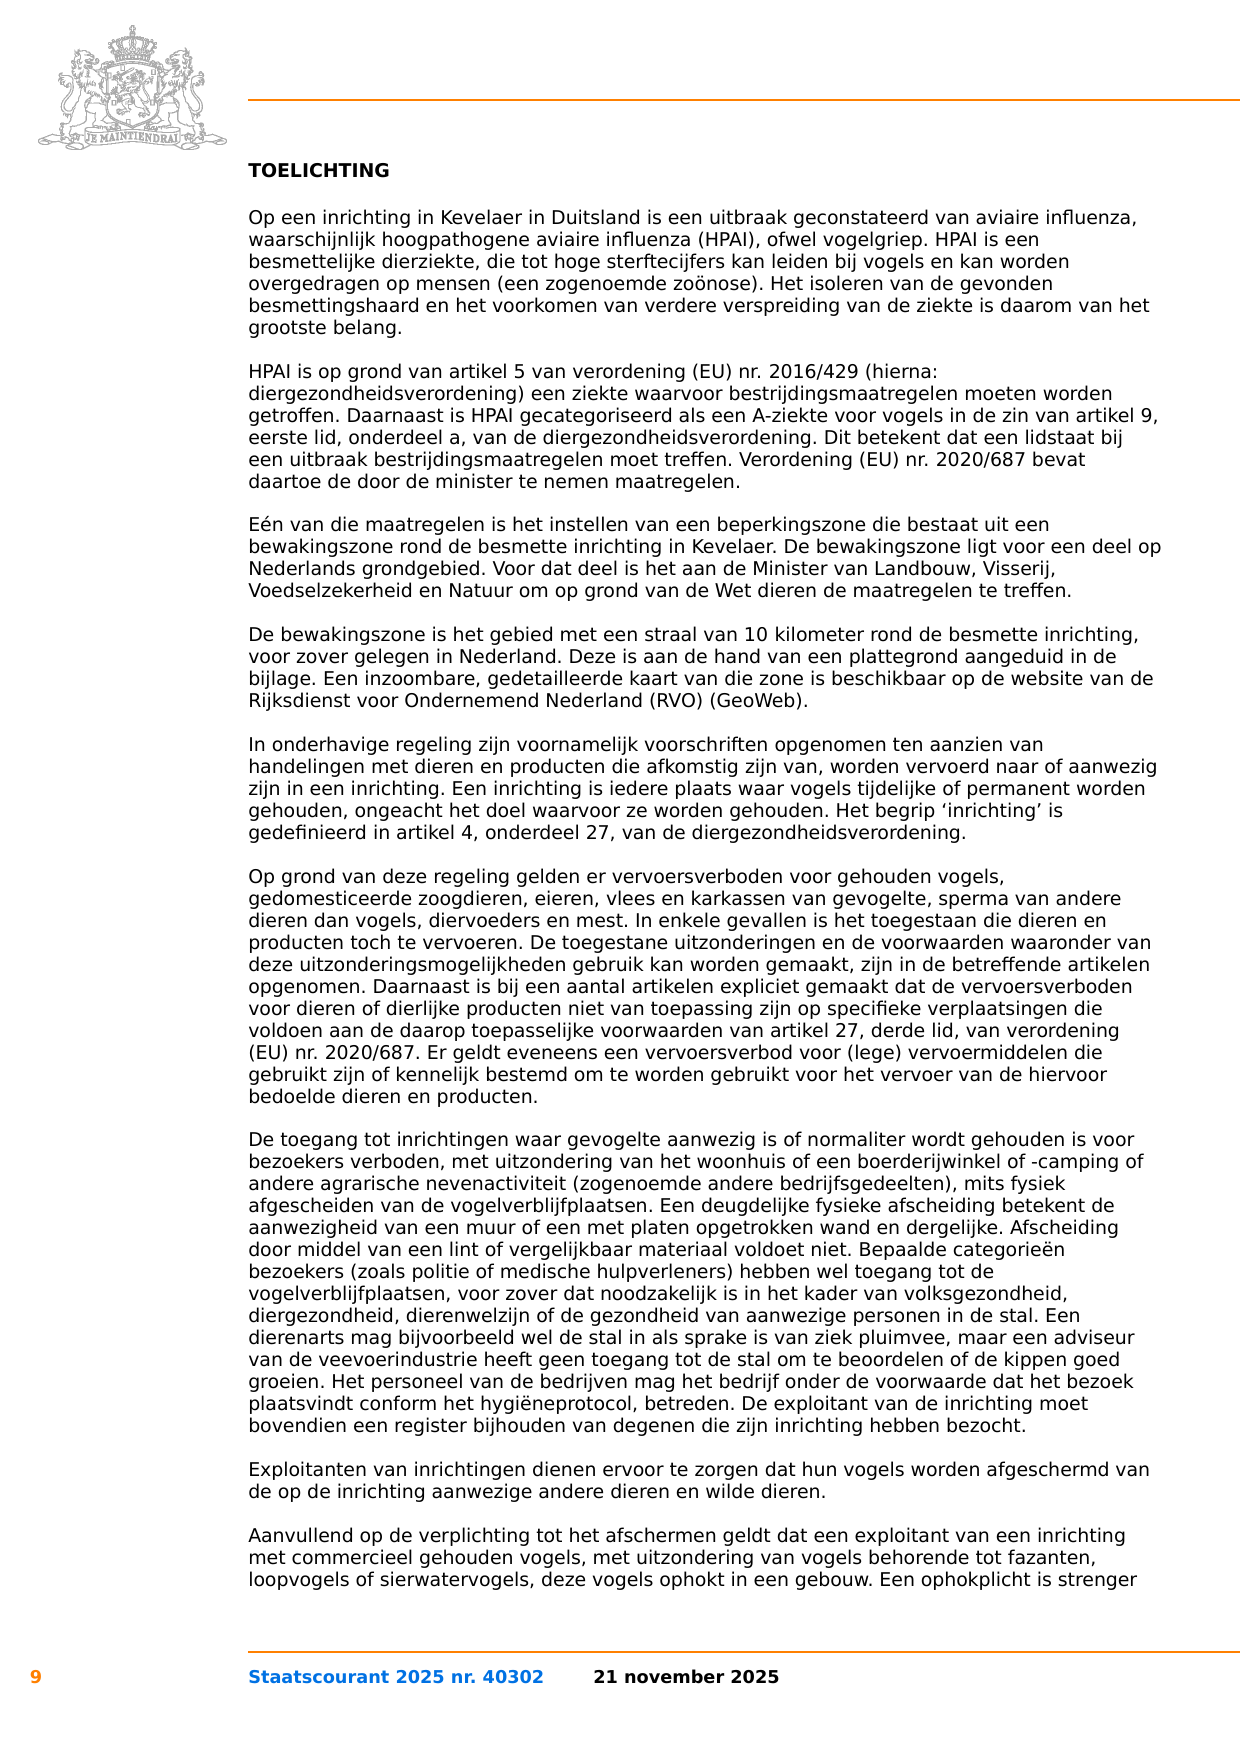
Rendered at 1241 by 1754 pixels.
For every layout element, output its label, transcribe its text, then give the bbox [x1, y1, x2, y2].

text Exploitanten van inrichtingen dienen ervoor te zorgen dat hun vogels worden afgeschermd van de op de inrichting aanwezige andere dieren en wilde dieren. [248, 1459, 1163, 1503]
text Op een inrichting in Kevelaer in Duitsland is een uitbraak geconstateerd van aviaire influenza, waarschijnlijk hoogpathogene aviaire influenza (HPAI), ofwel vogelgriep. HPAI is een besmettelijke dierziekte, die tot hoge sterftecijfers kan leiden bij vogels en kan worden overgedragen op mensen (een zogenoemde zoönose). Het isoleren van de gevonden besmettingshaard en het voorkomen van verdere verspreiding van de ziekte is daarom van het grootste belang. [248, 207, 1163, 339]
text Op grond van deze regeling gelden er vervoersverboden voor gehouden vogels, gedomesticeerde zoogdieren, eieren, vlees en karkassen van gevogelte, sperma van andere dieren dan vogels, diervoeders en mest. In enkele gevallen is het toegestaan die dieren en producten toch te vervoeren. De toegestane uitzonderingen en de voorwaarden waaronder van deze uitzonderingsmogelijkheden gebruik kan worden gemaakt, zijn in de betreffende artikelen opgenomen. Daarnaast is bij een aantal artikelen expliciet gemaakt dat de vervoersverboden voor dieren of dierlijke producten niet van toepassing zijn op specifieke verplaatsingen die voldoen aan de daarop toepasselijke voorwaarden van artikel 27, derde lid, van verordening (EU) nr. 2020/687. Er geldt eveneens een vervoersverbod voor (lege) vervoermiddelen die gebruikt zijn of kennelijk bestemd om te worden gebruikt voor het vervoer van de hiervoor bedoelde dieren en producten. [248, 866, 1163, 1107]
text HPAI is op grond van artikel 5 van verordening (EU) nr. 2016/429 (hierna: diergezondheidsverordening) een ziekte waarvoor bestrijdingsmaatregelen moeten worden getroffen. Daarnaast is HPAI gecategoriseerd als een A-ziekte voor vogels in de zin van artikel 9, eerste lid, onderdeel a, van de diergezondheidsverordening. Dit betekent dat een lidstaat bij een uitbraak bestrijdingsmaatregelen moet treffen. Verordening (EU) nr. 2020/687 bevat daartoe de door de minister te nemen maatregelen. [248, 361, 1163, 492]
text Eén van die maatregelen is het instellen van een beperkingszone die bestaat uit een bewakingszone rond de besmette inrichting in Kevelaer. De bewakingszone ligt voor een deel op Nederlands grondgebied. Voor dat deel is het aan de Minister van Landbouw, Visserij, Voedselzekerheid en Natuur om op grond van de Wet dieren de maatregelen te treffen. [248, 514, 1163, 602]
text In onderhavige regeling zijn voornamelijk voorschriften opgenomen ten aanzien van handelingen met dieren en producten die afkomstig zijn van, worden vervoerd naar of aanwezig zijn in een inrichting. Een inrichting is iedere plaats waar vogels tijdelijke of permanent worden gehouden, ongeacht het doel waarvoor ze worden gehouden. Het begrip ‘inrichting’ is gedefinieerd in artikel 4, onderdeel 27, van de diergezondheidsverordening. [248, 734, 1163, 844]
subtitle TOELICHTING [248, 160, 1163, 182]
text De toegang tot inrichtingen waar gevogelte aanwezig is of normaliter wordt gehouden is voor bezoekers verboden, met uitzondering van het woonhuis of een boerderijwinkel of -camping of andere agrarische nevenactiviteit (zogenoemde andere bedrijfsgedeelten), mits fysiek afgescheiden van de vogelverblijfplaatsen. Een deugdelijke fysieke afscheiding betekent de aanwezigheid van een muur of een met platen opgetrokken wand en dergelijke. Afscheiding door middel van een lint of vergelijkbaar materiaal voldoet niet. Bepaalde categorieën bezoekers (zoals politie of medische hulpverleners) hebben wel toegang tot de vogelverblijfplaatsen, voor zover dat noodzakelijk is in het kader van volksgezondheid, diergezondheid, dierenwelzijn of de gezondheid van aanwezige personen in de stal. Een dierenarts mag bijvoorbeeld wel de stal in als sprake is van ziek pluimvee, maar een adviseur van de veevoerindustrie heeft geen toegang tot de stal om te beoordelen of de kippen goed groeien. Het personeel van de bedrijven mag het bedrijf onder de voorwaarde dat het bezoek plaatsvindt conform het hygiëneprotocol, betreden. De exploitant van de inrichting moet bovendien een register bijhouden van degenen die zijn inrichting hebben bezocht. [248, 1129, 1163, 1437]
text Aanvullend op de verplichting tot het afschermen geldt dat een exploitant van een inrichting met commercieel gehouden vogels, met uitzondering van vogels behorende tot fazanten, loopvogels of sierwatervogels, deze vogels ophokt in een gebouw. Een ophokplicht is strenger [248, 1525, 1163, 1591]
picture [38, 25, 227, 150]
text De bewakingszone is het gebied met een straal van 10 kilometer rond de besmette inrichting, voor zover gelegen in Nederland. Deze is aan de hand van een plattegrond aangeduid in de bijlage. Een inzoombare, gedetailleerde kaart van die zone is beschikbaar op de website van de Rijksdienst voor Ondernemend Nederland (RVO) (GeoWeb). [248, 624, 1163, 712]
